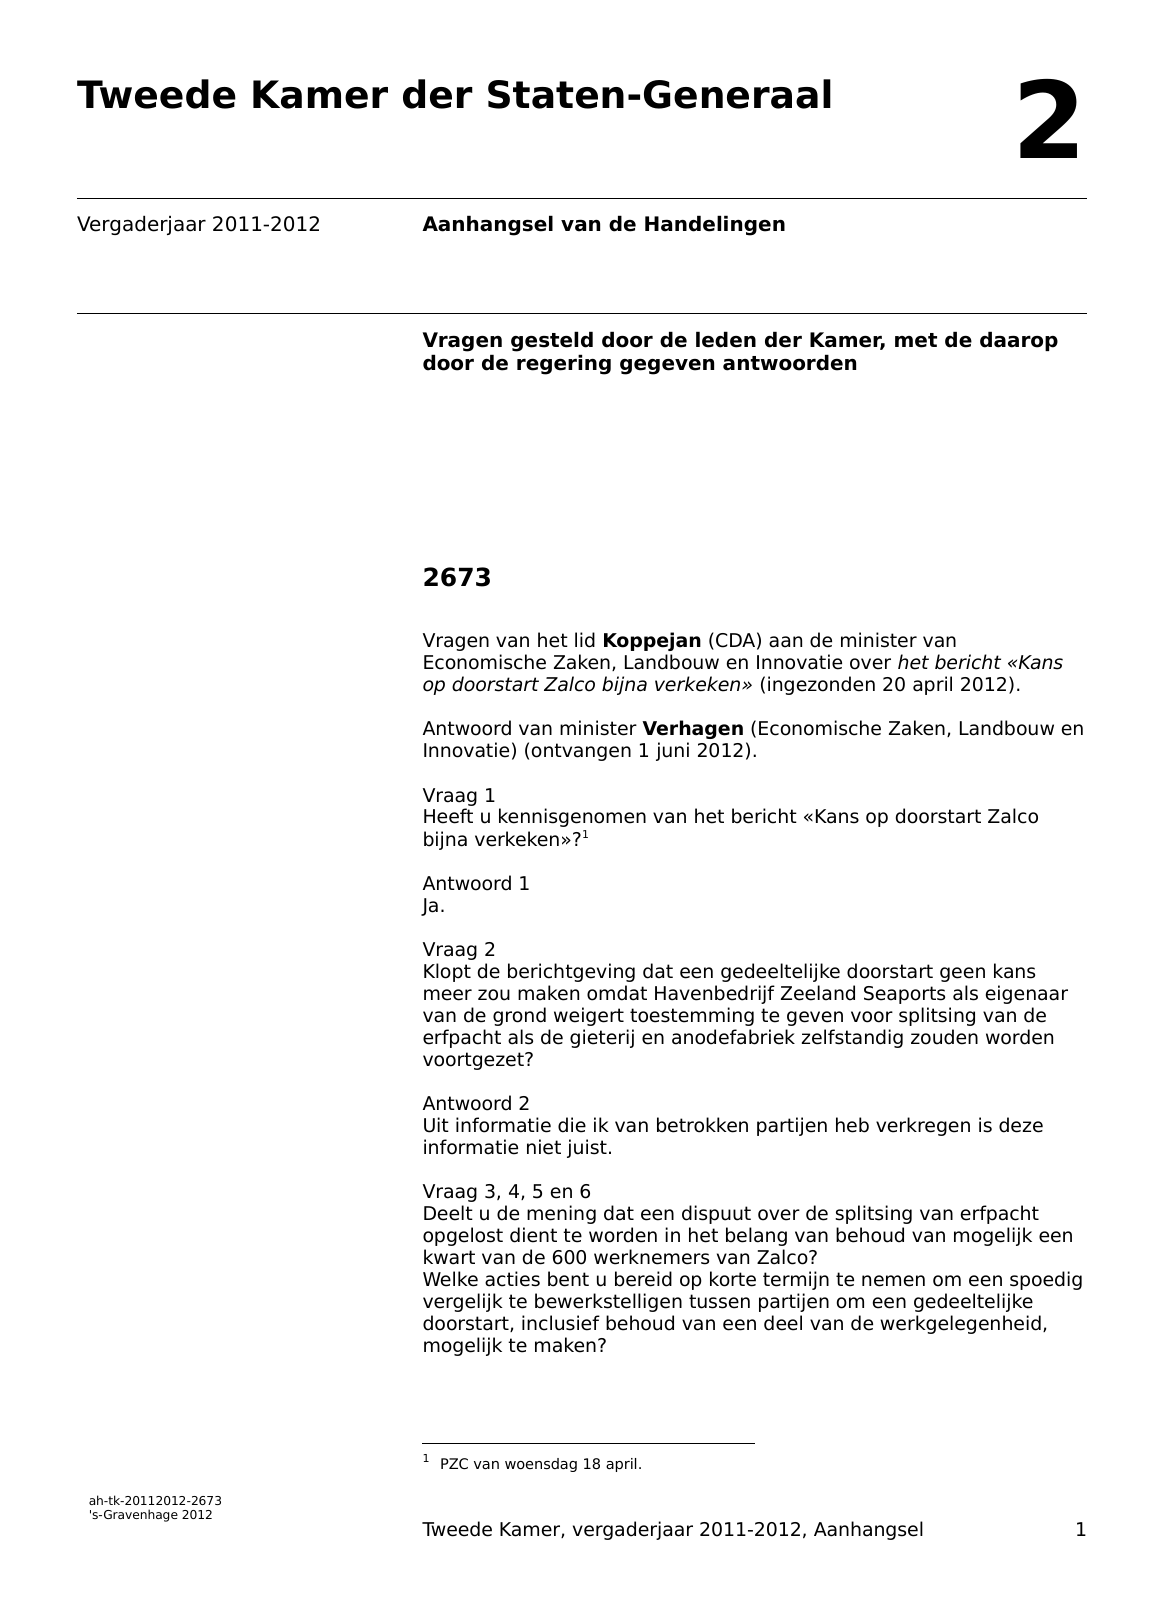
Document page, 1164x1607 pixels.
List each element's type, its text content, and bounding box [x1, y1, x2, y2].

text Vragen van het lid Koppejan (CDA) aan de minister van Economische Zaken, Landbouw en Innovatie over het bericht «Kans op doorstart Zalco bijna verkeken» (ingezonden 20 april 2012). [422, 630, 1087, 696]
table_header 2 [886, 59, 1087, 198]
text Ja. [422, 894, 1087, 917]
text Vraag 3, 4, 5 en 6 [422, 1181, 1087, 1203]
table_header Tweede Kamer der Staten-Generaal [77, 59, 886, 198]
table_cell Vragen gesteld door de leden der Kamer, met de daarop door de regering gegeven antwoorden [422, 314, 1087, 375]
table_cell Aanhangsel van de Handelingen [422, 199, 1087, 313]
text Klopt de berichtgeving dat een gedeeltelijke doorstart geen kans meer zou maken omdat Havenbedrijf Zeeland Seaports als eigenaar van de grond weigert toestemming te geven voor splitsing van de erfpacht als de gieterij en anodefabriek zelfstandig zouden worden voortgezet? [422, 961, 1087, 1071]
text Heeft u kennisgenomen van het bericht «Kans op doorstart Zalco bijna verkeken»? [422, 806, 1087, 850]
text Vraag 2 [422, 939, 1087, 961]
text Vraag 1 [422, 784, 1087, 806]
text Deelt u de mening dat een dispuut over de splitsing van erfpacht opgelost dient te worden in het belang van behoud van mogelijk een kwart van de 600 werknemers van Zalco? [422, 1203, 1087, 1269]
text Antwoord van minister Verhagen (Economische Zaken, Landbouw en Innovatie) (ontvangen 1 juni 2012). [422, 718, 1087, 762]
text Antwoord 1 [422, 873, 1087, 894]
text Uit informatie die ik van betrokken partijen heb verkregen is deze informatie niet juist. [422, 1115, 1087, 1159]
text Welke acties bent u bereid op korte termijn te nemen om een spoedig vergelijk te bewerkstelligen tussen partijen om een gedeeltelijke doorstart, inclusief behoud van een deel van de werkgelegenheid, mogelijk te maken? [422, 1269, 1087, 1357]
text 2673 [422, 563, 1087, 592]
table_cell [77, 314, 422, 375]
table_cell Vergaderjaar 2011-2012 [77, 199, 422, 313]
text 's-Gravenhage 2012 [88, 1508, 323, 1522]
text ah-tk-20112012-2673 [88, 1494, 323, 1508]
text PZC van woensdag 18 april. [422, 1452, 1087, 1474]
text Antwoord 2 [422, 1093, 1087, 1115]
